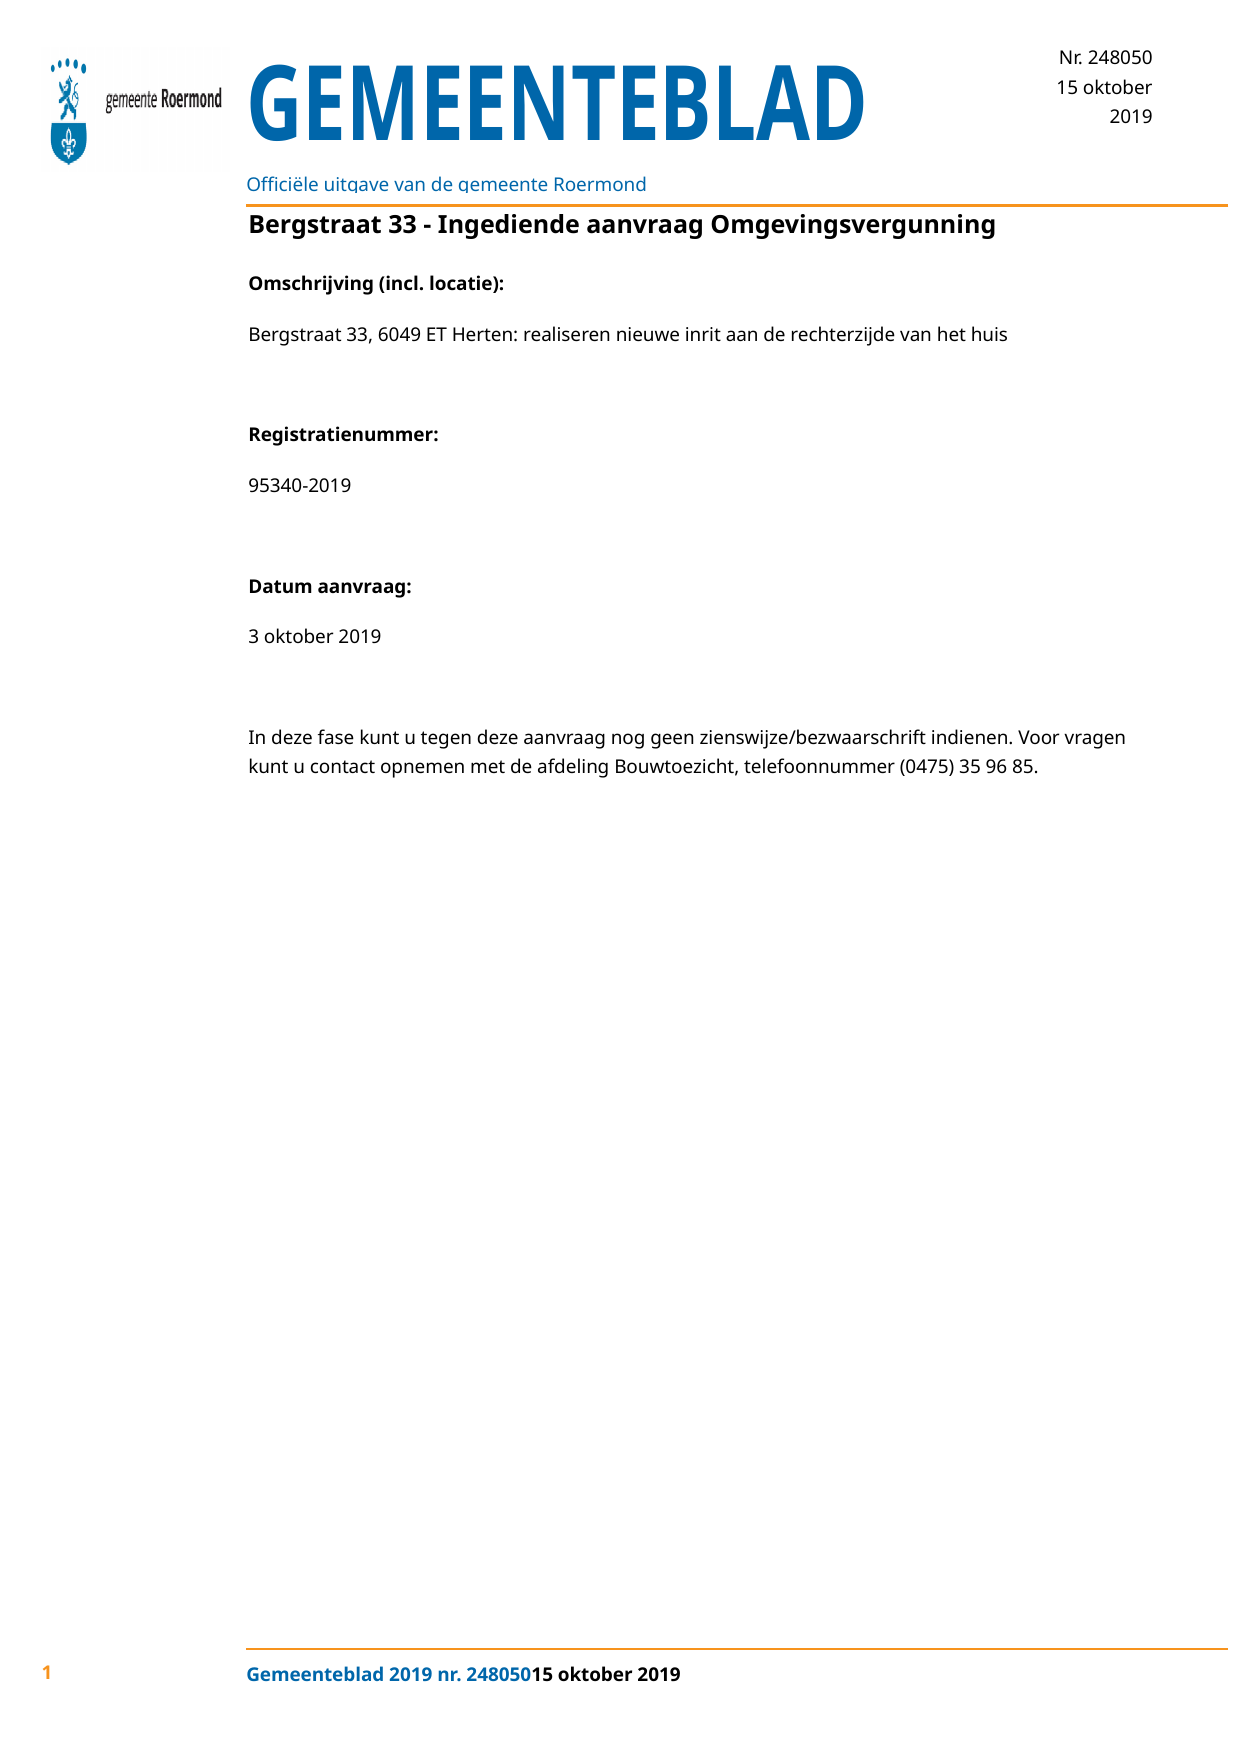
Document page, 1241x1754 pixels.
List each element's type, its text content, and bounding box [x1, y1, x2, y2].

text 95340-2019 [248, 472, 1152, 498]
picture [41, 47, 231, 172]
text Datum aanvraag: [248, 573, 1152, 598]
text In deze fase kunt u tegen deze aanvraag nog geen zienswijze/bezwaarschrift indienen. Voor vragen kunt u contact opnemen met de afdeling Bouwtoezicht, telefoonnummer (0475) 35 96 85. [248, 724, 1152, 779]
text Bergstraat 33, 6049 ET Herten: realiseren nieuwe inrit aan de rechterzijde van het huis [248, 321, 1152, 346]
text Bergstraat 33 - Ingediende aanvraag Omgevingsvergunning [248, 207, 1152, 241]
text Omschrijving (incl. locatie): [248, 270, 1152, 296]
text Registratienummer: [248, 422, 1152, 447]
text 3 oktober 2019 [248, 623, 1152, 649]
